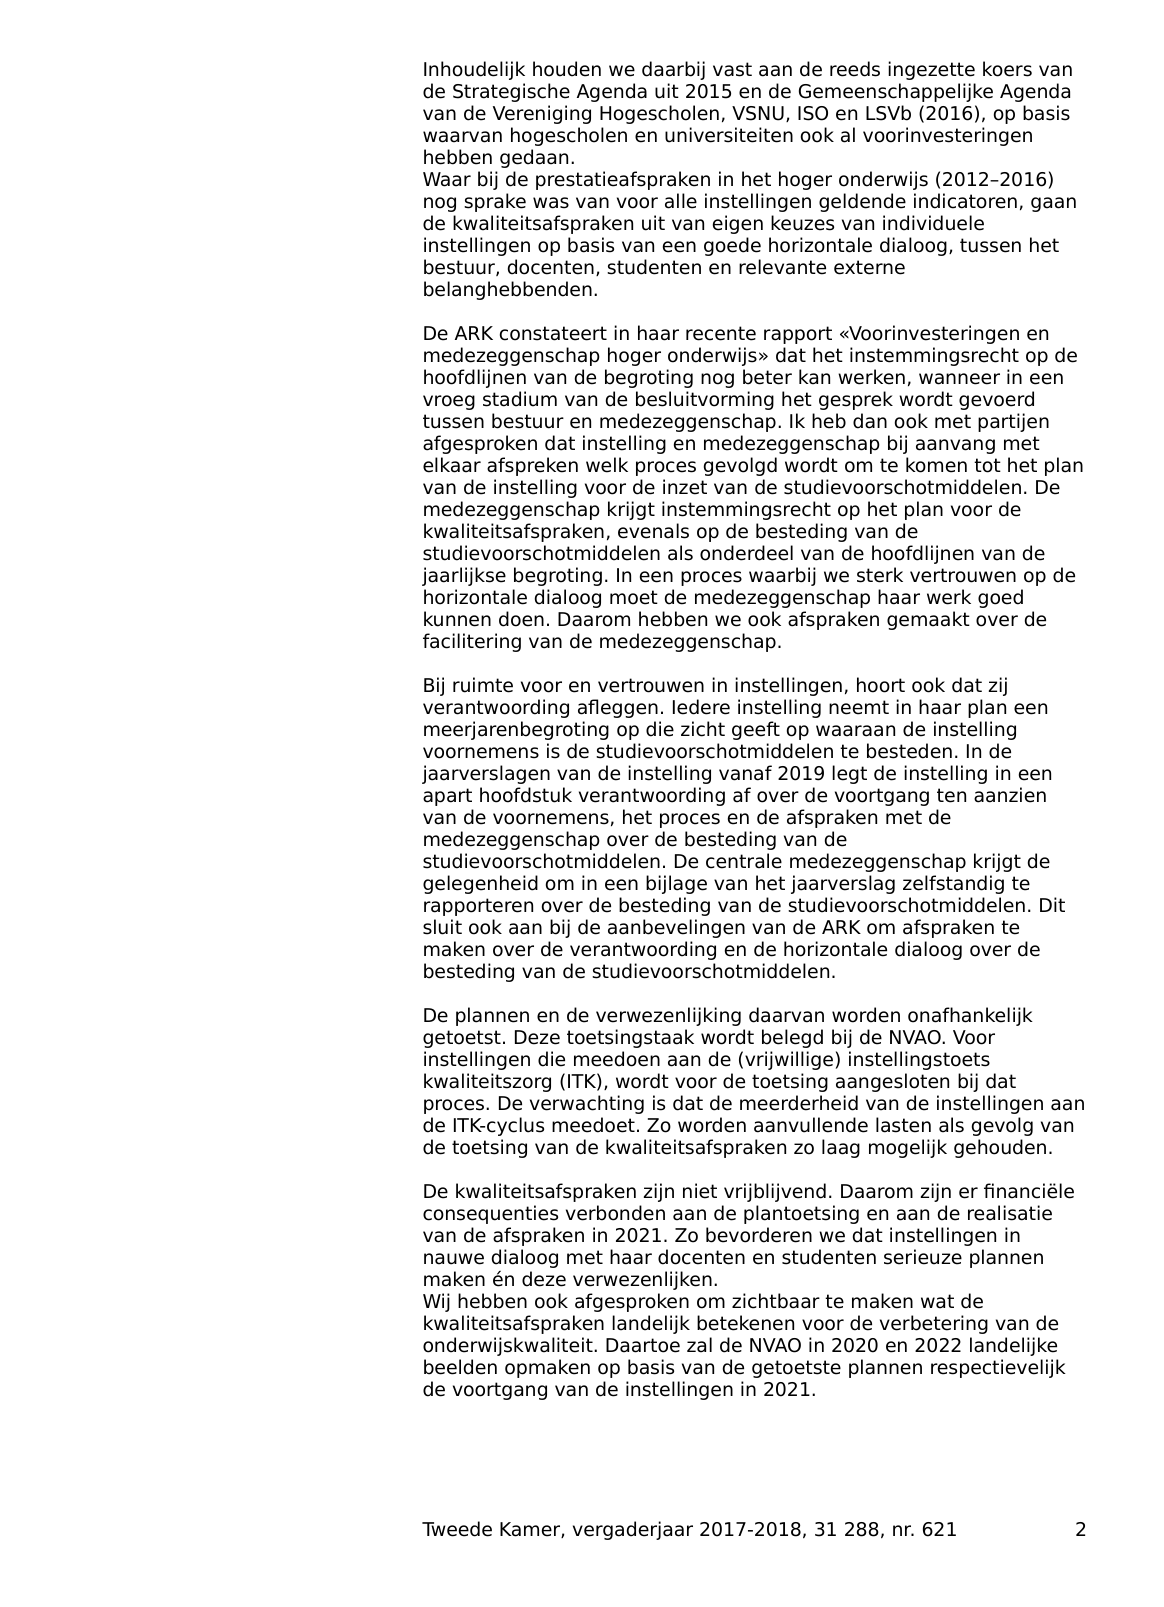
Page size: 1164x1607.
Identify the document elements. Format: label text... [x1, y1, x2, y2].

text Inhoudelijk houden we daarbij vast aan de reeds ingezette koers van de Strategische Agenda uit 2015 en de Gemeenschappelijke Agenda van de Vereniging Hogescholen, VSNU, ISO en LSVb (2016), op basis waarvan hogescholen en universiteiten ook al voorinvesteringen hebben gedaan. [422, 59, 1087, 169]
text Wij hebben ook afgesproken om zichtbaar te maken wat de kwaliteitsafspraken landelijk betekenen voor de verbetering van de onderwijskwaliteit. Daartoe zal de NVAO in 2020 en 2022 landelijke beelden opmaken op basis van de getoetste plannen respectievelijk de voortgang van de instellingen in 2021. [422, 1291, 1087, 1401]
text De kwaliteitsafspraken zijn niet vrijblijvend. Daarom zijn er financiële consequenties verbonden aan de plantoetsing en aan de realisatie van de afspraken in 2021. Zo bevorderen we dat instellingen in nauwe dialoog met haar docenten en studenten serieuze plannen maken én deze verwezenlijken. [422, 1181, 1087, 1291]
text De plannen en de verwezenlijking daarvan worden onafhankelijk getoetst. Deze toetsingstaak wordt belegd bij de NVAO. Voor instellingen die meedoen aan de (vrijwillige) instellingstoets kwaliteitszorg (ITK), wordt voor de toetsing aangesloten bij dat proces. De verwachting is dat de meerderheid van de instellingen aan de ITK-cyclus meedoet. Zo worden aanvullende lasten als gevolg van de toetsing van de kwaliteitsafspraken zo laag mogelijk gehouden. [422, 1005, 1087, 1159]
text Bij ruimte voor en vertrouwen in instellingen, hoort ook dat zij verantwoording afleggen. Iedere instelling neemt in haar plan een meerjarenbegroting op die zicht geeft op waaraan de instelling voornemens is de studievoorschotmiddelen te besteden. In de jaarverslagen van de instelling vanaf 2019 legt de instelling in een apart hoofdstuk verantwoording af over de voortgang ten aanzien van de voornemens, het proces en de afspraken met de medezeggenschap over de besteding van de studievoorschotmiddelen. De centrale medezeggenschap krijgt de gelegenheid om in een bijlage van het jaarverslag zelfstandig te rapporteren over de besteding van de studievoorschotmiddelen. Dit sluit ook aan bij de aanbevelingen van de ARK om afspraken te maken over de verantwoording en de horizontale dialoog over de besteding van de studievoorschotmiddelen. [422, 675, 1087, 983]
text De ARK constateert in haar recente rapport «Voorinvesteringen en medezeggenschap hoger onderwijs» dat het instemmingsrecht op de hoofdlijnen van de begroting nog beter kan werken, wanneer in een vroeg stadium van de besluitvorming het gesprek wordt gevoerd tussen bestuur en medezeggenschap. Ik heb dan ook met partijen afgesproken dat instelling en medezeggenschap bij aanvang met elkaar afspreken welk proces gevolgd wordt om te komen tot het plan van de instelling voor de inzet van de studievoorschotmiddelen. De medezeggenschap krijgt instemmingsrecht op het plan voor de kwaliteitsafspraken, evenals op de besteding van de studievoorschotmiddelen als onderdeel van de hoofdlijnen van de jaarlijkse begroting. In een proces waarbij we sterk vertrouwen op de horizontale dialoog moet de medezeggenschap haar werk goed kunnen doen. Daarom hebben we ook afspraken gemaakt over de facilitering van de medezeggenschap. [422, 323, 1087, 653]
text Waar bij de prestatieafspraken in het hoger onderwijs (2012–2016) nog sprake was van voor alle instellingen geldende indicatoren, gaan de kwaliteitsafspraken uit van eigen keuzes van individuele instellingen op basis van een goede horizontale dialoog, tussen het bestuur, docenten, studenten en relevante externe belanghebbenden. [422, 169, 1087, 301]
